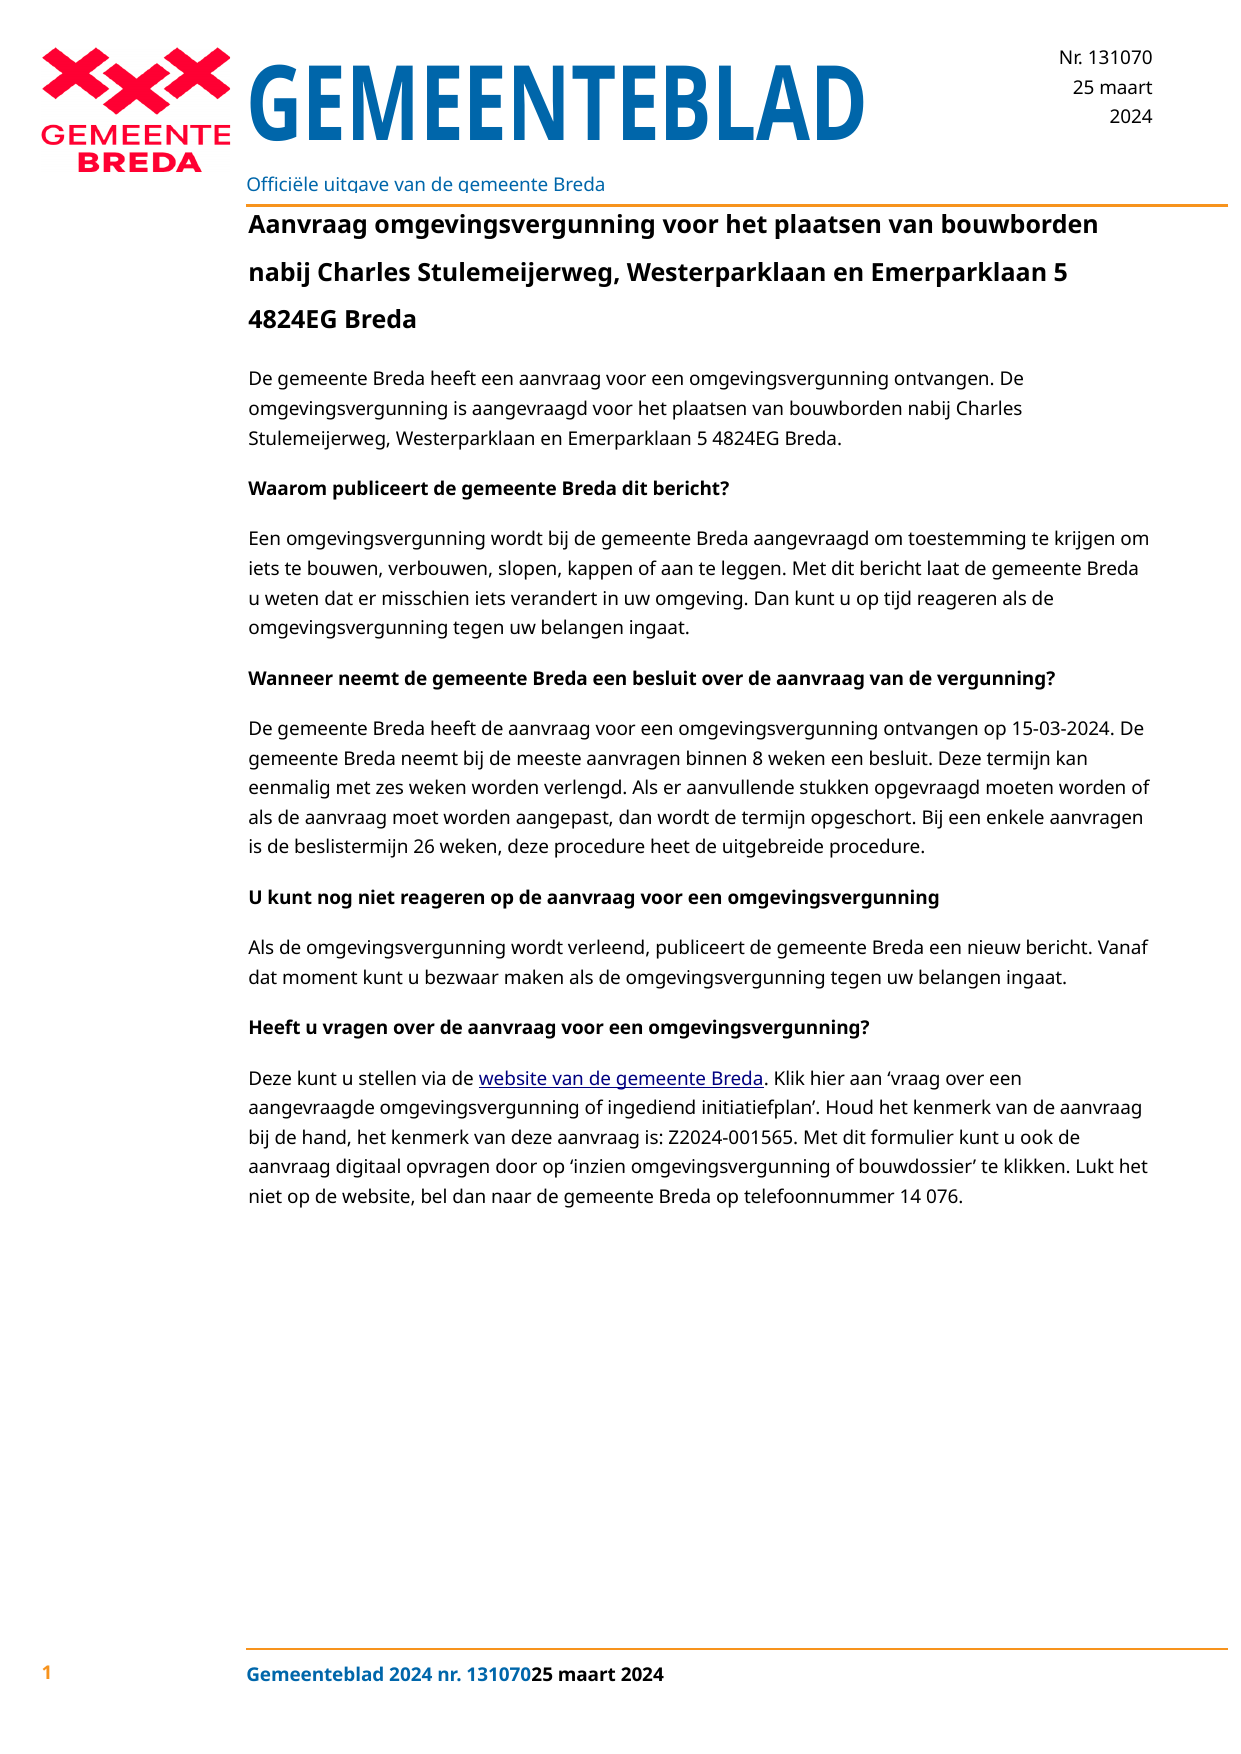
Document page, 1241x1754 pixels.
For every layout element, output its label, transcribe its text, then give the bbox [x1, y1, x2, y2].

text Wanneer neemt de gemeente Breda een besluit over de aanvraag van de vergunning? [248, 665, 1152, 690]
text Heeft u vragen over de aanvraag voor een omgevingsvergunning? [248, 1014, 1152, 1040]
text Als de omgevingsvergunning wordt verleend, publiceert de gemeente Breda een nieuw bericht. Vanaf dat moment kunt u bezwaar maken als de omgevingsvergunning tegen uw belangen ingaat. [248, 934, 1152, 989]
text Aanvraag omgevingsvergunning voor het plaatsen van bouwborden nabij Charles Stulemeijerweg, Westerparklaan en Emerparklaan 5 4824EG Breda [248, 207, 1152, 336]
text U kunt nog niet reageren op de aanvraag voor een omgevingsvergunning [248, 884, 1152, 909]
text De gemeente Breda heeft de aanvraag voor een omgevingsvergunning ontvangen op 15-03-2024. De gemeente Breda neemt bij de meeste aanvragen binnen 8 weken een besluit. Deze termijn kan eenmalig met zes weken worden verlengd. Als er aanvullende stukken opgevraagd moeten worden of als de aanvraag moet worden aangepast, dan wordt de termijn opgeschort. Bij een enkele aanvragen is de beslistermijn 26 weken, deze procedure heet de uitgebreide procedure. [248, 715, 1152, 859]
text Deze kunt u stellen via de website van de gemeente Breda. Klik hier aan ‘vraag over een aangevraagde omgevingsvergunning of ingediend initiatiefplan’. Houd het kenmerk van de aanvraag bij de hand, het kenmerk van deze aanvraag is: Z2024-001565. Met dit formulier kunt u ook de aanvraag digitaal opvragen door op ‘inzien omgevingsvergunning of bouwdossier’ te klikken. Lukt het niet op de website, bel dan naar de gemeente Breda op telefoonnummer 14 076. [248, 1065, 1152, 1209]
text Een omgevingsvergunning wordt bij de gemeente Breda aangevraagd om toestemming te krijgen om iets te bouwen, verbouwen, slopen, kappen of aan te leggen. Met dit bericht laat de gemeente Breda u weten dat er misschien iets verandert in uw omgeving. Dan kunt u op tijd reageren als de omgevingsvergunning tegen uw belangen ingaat. [248, 526, 1152, 640]
text Waarom publiceert de gemeente Breda dit bericht? [248, 475, 1152, 501]
picture [41, 47, 231, 172]
text De gemeente Breda heeft een aanvraag voor een omgevingsvergunning ontvangen. De omgevingsvergunning is aangevraagd voor het plaatsen van bouwborden nabij Charles Stulemeijerweg, Westerparklaan en Emerparklaan 5 4824EG Breda. [248, 366, 1152, 450]
